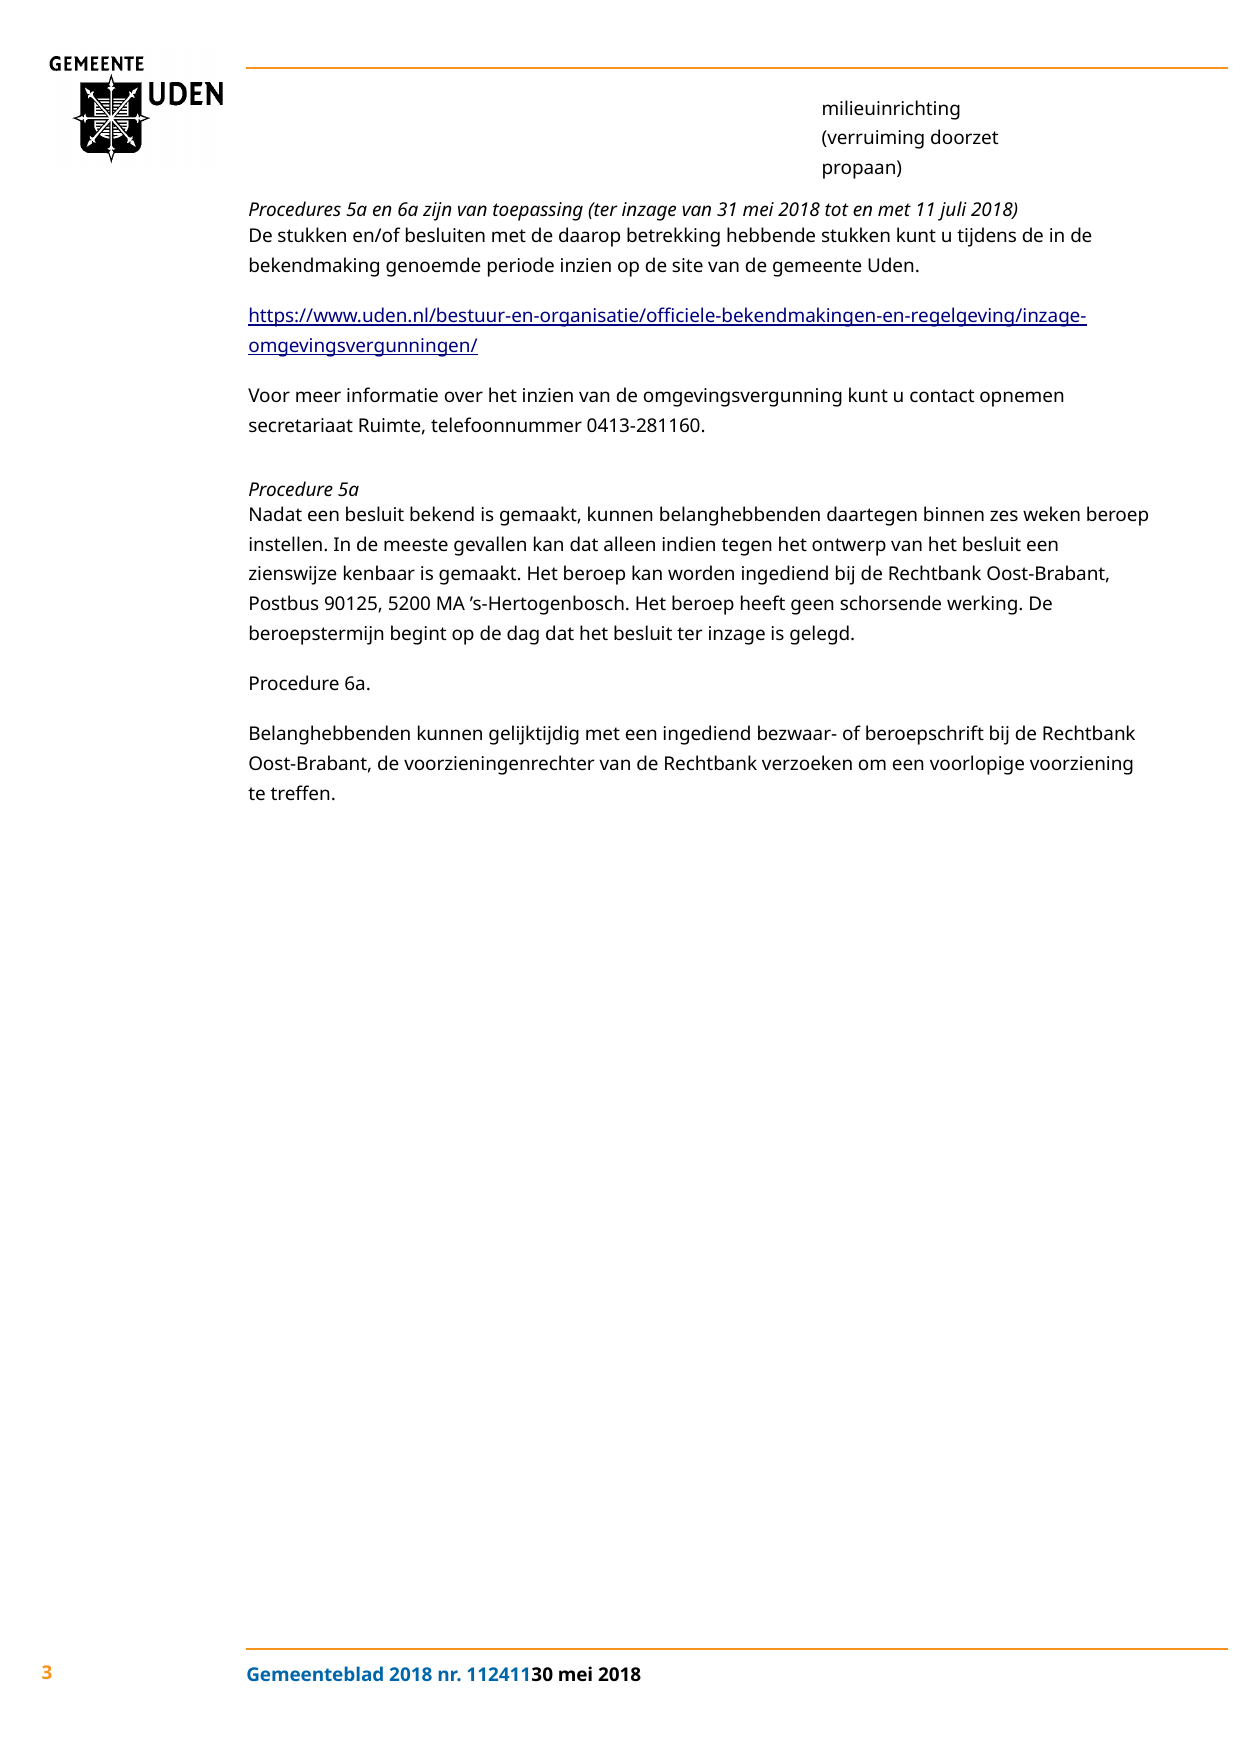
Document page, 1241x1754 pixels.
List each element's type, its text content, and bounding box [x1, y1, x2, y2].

text Nadat een besluit bekend is gemaakt, kunnen belanghebbenden daartegen binnen zes weken beroep instellen. In de meeste gevallen kan dat alleen indien tegen het ontwerp van het besluit een zienswijze kenbaar is gemaakt. Het beroep kan worden ingediend bij de Rechtbank Oost-Brabant, Postbus 90125, 5200 MA ’s-Hertogenbosch. Het beroep heeft geen schorsende werking. De beroepstermijn begint op de dag dat het besluit ter inzage is gelegd. [248, 501, 1152, 646]
text Voor meer informatie over het inzien van de omgevingsvergunning kunt u contact opnemen secretariaat Ruimte, telefoonnummer 0413-281160. [248, 382, 1152, 437]
table_cell [1008, 95, 1152, 180]
text Belanghebbenden kunnen gelijktijdig met een ingediend bezwaar- of beroepschrift bij de Rechtbank Oost-Brabant, de voorzieningenrechter van de Rechtbank verzoeken om een voorlopige voorziening te treffen. [248, 721, 1152, 806]
table_cell [678, 95, 821, 180]
text Procedures 5a en 6a zijn van toepassing (ter inzage van 31 mei 2018 tot en met 11 juli 2018) [248, 196, 1152, 222]
text Procedure 6a. [248, 670, 1152, 696]
picture [41, 47, 231, 172]
table_cell milieuinrichting (verruiming doorzet propaan) [821, 95, 1008, 180]
text https://www.uden.nl/bestuur-en-organisatie/officiele-bekendmakingen-en-regelgeving/inzage-omgevingsvergunningen/ [248, 302, 1152, 357]
table_cell [535, 95, 678, 180]
table_cell [391, 95, 535, 180]
text De stukken en/of besluiten met de daarop betrekking hebbende stukken kunt u tijdens de in de bekendmaking genoemde periode inzien op de site van de gemeente Uden. [248, 222, 1152, 277]
table_cell [248, 95, 391, 180]
text Procedure 5a [248, 476, 1152, 501]
